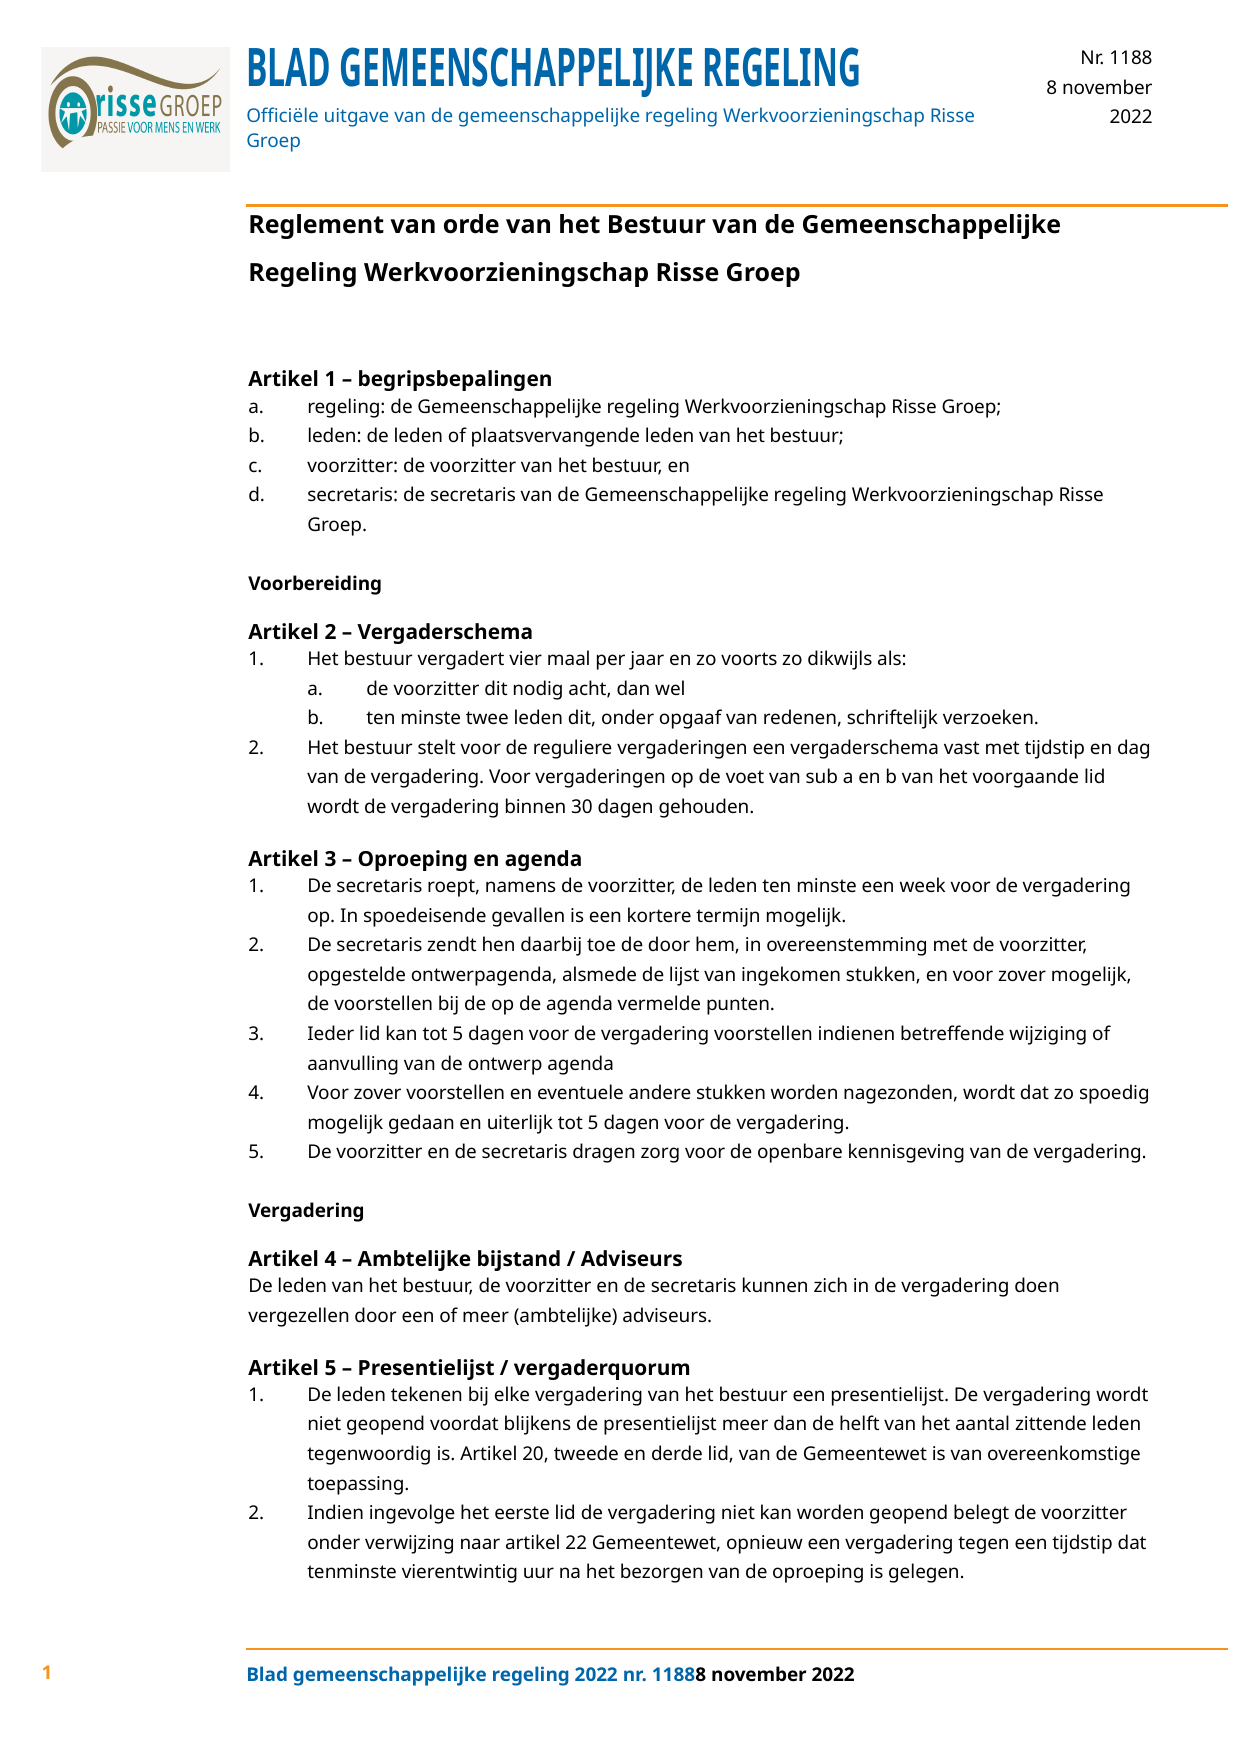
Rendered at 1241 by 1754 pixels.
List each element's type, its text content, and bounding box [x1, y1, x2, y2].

list De voorzitter en de secretaris dragen zorg voor de openbare kennisgeving van de vergadering. [248, 1138, 1152, 1164]
list De leden tekenen bij elke vergadering van het bestuur een presentielijst. De vergadering wordt niet geopend voordat blijkens de presentielijst meer dan de helft van het aantal zittende leden tegenwoordig is. Artikel 20, tweede en derde lid, van de Gemeentewet is van overeenkomstige toepassing. [248, 1381, 1152, 1496]
list Het bestuur vergadert vier maal per jaar en zo voorts zo dikwijls als: [248, 645, 1152, 671]
text Reglement van orde van het Bestuur van de Gemeenschappelijke Regeling Werkvoorzieningschap Risse Groep [248, 207, 1152, 288]
list Het bestuur stelt voor de reguliere vergaderingen een vergaderschema vast met tijdstip en dag van de vergadering. Voor vergaderingen op de voet van sub a en b van het voorgaande lid wordt de vergadering binnen 30 dagen gehouden. [248, 734, 1152, 819]
list voorzitter: de voorzitter van het bestuur, en [248, 452, 1152, 478]
text Voorbereiding [248, 570, 1152, 596]
text Artikel 4 – Ambtelijke bijstand / Adviseurs [248, 1244, 1152, 1273]
text Artikel 2 – Vergaderschema [248, 617, 1152, 645]
text De leden van het bestuur, de voorzitter en de secretaris kunnen zich in de vergadering doen vergezellen door een of meer (ambtelijke) adviseurs. [248, 1273, 1152, 1328]
list Indien ingevolge het eerste lid de vergadering niet kan worden geopend belegt de voorzitter onder verwijzing naar artikel 22 Gemeentewet, opnieuw een vergadering tegen een tijdstip dat tenminste vierentwintig uur na het bezorgen van de oproeping is gelegen. [248, 1499, 1152, 1584]
list De secretaris zendt hen daarbij toe de door hem, in overeenstemming met de voorzitter, opgestelde ontwerpagenda, alsmede de lijst van ingekomen stukken, en voor zover mogelijk, de voorstellen bij de op de agenda vermelde punten. [248, 931, 1152, 1016]
text Artikel 5 – Presentielijst / vergaderquorum [248, 1353, 1152, 1381]
list leden: de leden of plaatsvervangende leden van het bestuur; [248, 422, 1152, 448]
text Artikel 1 – begripsbepalingen [248, 364, 1152, 393]
list regeling: de Gemeenschappelijke regeling Werkvoorzieningschap Risse Groep; [248, 393, 1152, 419]
text Artikel 3 – Oproeping en agenda [248, 844, 1152, 872]
list de voorzitter dit nodig acht, dan wel [307, 675, 1152, 701]
text Vergadering [248, 1198, 1152, 1223]
list De secretaris roept, namens de voorzitter, de leden ten minste een week voor de vergadering op. In spoedeisende gevallen is een kortere termijn mogelijk. [248, 872, 1152, 927]
list Voor zover voorstellen en eventuele andere stukken worden nagezonden, wordt dat zo spoedig mogelijk gedaan en uiterlijk tot 5 dagen voor de vergadering. [248, 1079, 1152, 1134]
list Ieder lid kan tot 5 dagen voor de vergadering voorstellen indienen betreffende wijziging of aanvulling van de ontwerp agenda [248, 1020, 1152, 1075]
picture [41, 47, 231, 172]
list secretaris: de secretaris van de Gemeenschappelijke regeling Werkvoorzieningschap Risse Groep. [248, 482, 1152, 537]
list ten minste twee leden dit, onder opgaaf van redenen, schriftelijk verzoeken. [307, 704, 1152, 730]
